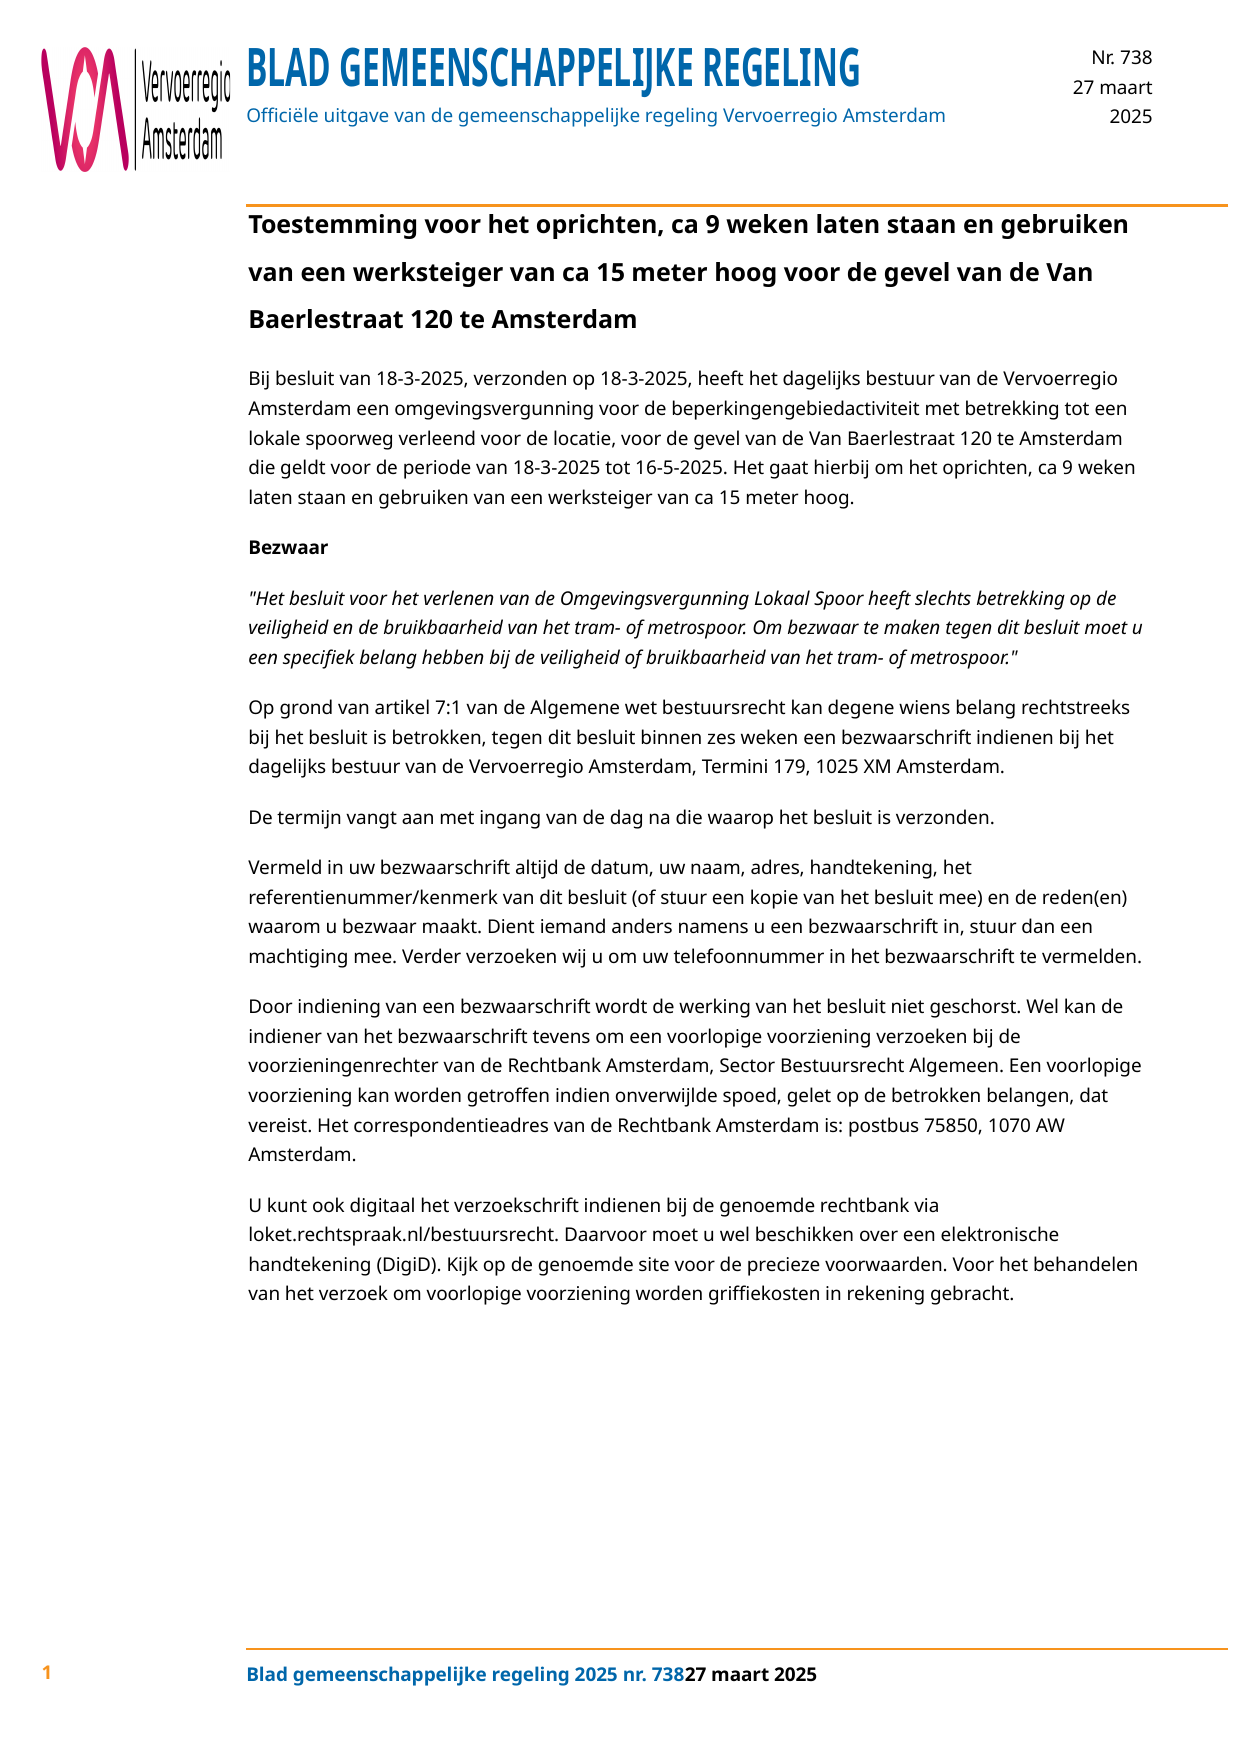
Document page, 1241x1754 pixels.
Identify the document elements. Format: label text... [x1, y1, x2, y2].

text Bij besluit van 18-3-2025, verzonden op 18-3-2025, heeft het dagelijks bestuur van de Vervoerregio Amsterdam een omgevingsvergunning voor de beperkingengebiedactiviteit met betrekking tot een lokale spoorweg verleend voor de locatie, voor de gevel van de Van Baerlestraat 120 te Amsterdam die geldt voor de periode van 18-3-2025 tot 16-5-2025. Het gaat hierbij om het oprichten, ca 9 weken laten staan en gebruiken van een werksteiger van ca 15 meter hoog. [248, 366, 1152, 509]
text Vermeld in uw bezwaarschrift altijd de datum, uw naam, adres, handtekening, het referentienummer/kenmerk van dit besluit (of stuur een kopie van het besluit mee) en de reden(en) waarom u bezwaar maakt. Dient iemand anders namens u een bezwaarschrift in, stuur dan een machtiging mee. Verder verzoeken wij u om uw telefoonnummer in het bezwaarschrift te vermelden. [248, 854, 1152, 969]
text Bezwaar [248, 534, 1152, 560]
text De termijn vangt aan met ingang van de dag na die waarop het besluit is verzonden. [248, 804, 1152, 829]
picture [41, 47, 231, 172]
text Op grond van artikel 7:1 van de Algemene wet bestuursrecht kan degene wiens belang rechtstreeks bij het besluit is betrokken, tegen dit besluit binnen zes weken een bezwaarschrift indienen bij het dagelijks bestuur van de Vervoerregio Amsterdam, Termini 179, 1025 XM Amsterdam. [248, 694, 1152, 779]
text Door indiening van een bezwaarschrift wordt de werking van het besluit niet geschorst. Wel kan de indiener van het bezwaarschrift tevens om een voorlopige voorziening verzoeken bij de voorzieningenrechter van de Rechtbank Amsterdam, Sector Bestuursrecht Algemeen. Een voorlopige voorziening kan worden getroffen indien onverwijlde spoed, gelet op de betrokken belangen, dat vereist. Het correspondentieadres van de Rechtbank Amsterdam is: postbus 75850, 1070 AW Amsterdam. [248, 993, 1152, 1167]
text U kunt ook digitaal het verzoekschrift indienen bij de genoemde rechtbank via loket.rechtspraak.nl/bestuursrecht. Daarvoor moet u wel beschikken over een elektronische handtekening (DigiD). Kijk op de genoemde site voor de precieze voorwaarden. Voor het behandelen van het verzoek om voorlopige voorziening worden griffiekosten in rekening gebracht. [248, 1192, 1152, 1306]
text Toestemming voor het oprichten, ca 9 weken laten staan en gebruiken van een werksteiger van ca 15 meter hoog voor de gevel van de Van Baerlestraat 120 te Amsterdam [248, 207, 1152, 336]
text "Het besluit voor het verlenen van de Omgevingsvergunning Lokaal Spoor heeft slechts betrekking op de veiligheid en de bruikbaarheid van het tram- of metrospoor. Om bezwaar te maken tegen dit besluit moet u een specifiek belang hebben bij de veiligheid of bruikbaarheid van het tram- of metrospoor." [248, 585, 1152, 669]
